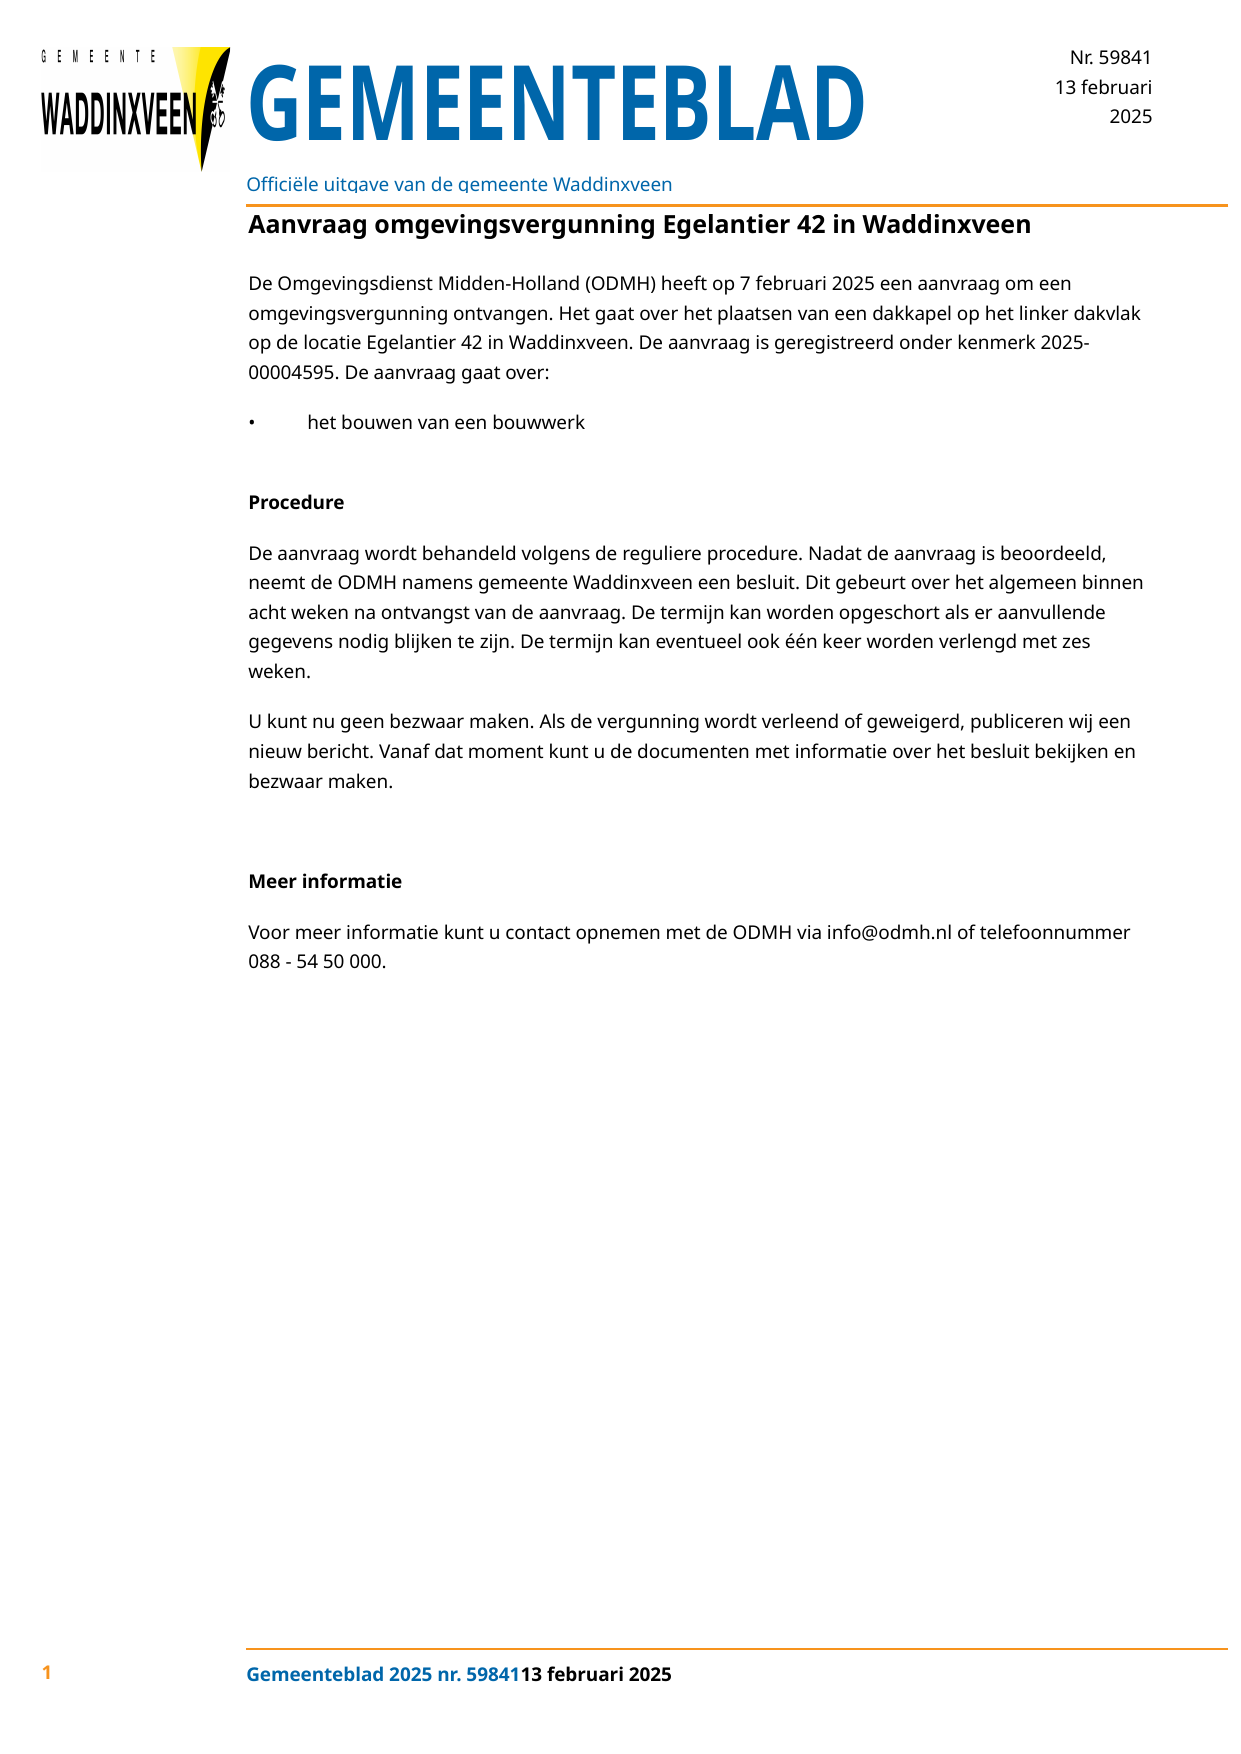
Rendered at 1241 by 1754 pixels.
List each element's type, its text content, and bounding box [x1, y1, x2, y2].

list het bouwen van een bouwwerk [248, 409, 1152, 435]
picture [41, 47, 231, 172]
text Voor meer informatie kunt u contact opnemen met de ODMH via info@odmh.nl of telefoonnummer 088 - 54 50 000. [248, 919, 1152, 974]
text U kunt nu geen bezwaar maken. Als de vergunning wordt verleend of geweigerd, publiceren wij een nieuw bericht. Vanaf dat moment kunt u de documenten met informatie over het besluit bekijken en bezwaar maken. [248, 709, 1152, 793]
text Meer informatie [248, 869, 1152, 894]
text De Omgevingsdienst Midden-Holland (ODMH) heeft op 7 februari 2025 een aanvraag om een omgevingsvergunning ontvangen. Het gaat over het plaatsen van een dakkapel op het linker dakvlak op de locatie Egelantier 42 in Waddinxveen. De aanvraag is geregistreerd onder kenmerk 2025-00004595. De aanvraag gaat over: [248, 270, 1152, 385]
text Procedure [248, 489, 1152, 515]
text De aanvraag wordt behandeld volgens de reguliere procedure. Nadat de aanvraag is beoordeeld, neemt de ODMH namens gemeente Waddinxveen een besluit. Dit gebeurt over het algemeen binnen acht weken na ontvangst van de aanvraag. De termijn kan worden opgeschort als er aanvullende gegevens nodig blijken te zijn. De termijn kan eventueel ook één keer worden verlengd met zes weken. [248, 540, 1152, 684]
text Aanvraag omgevingsvergunning Egelantier 42 in Waddinxveen [248, 207, 1152, 241]
